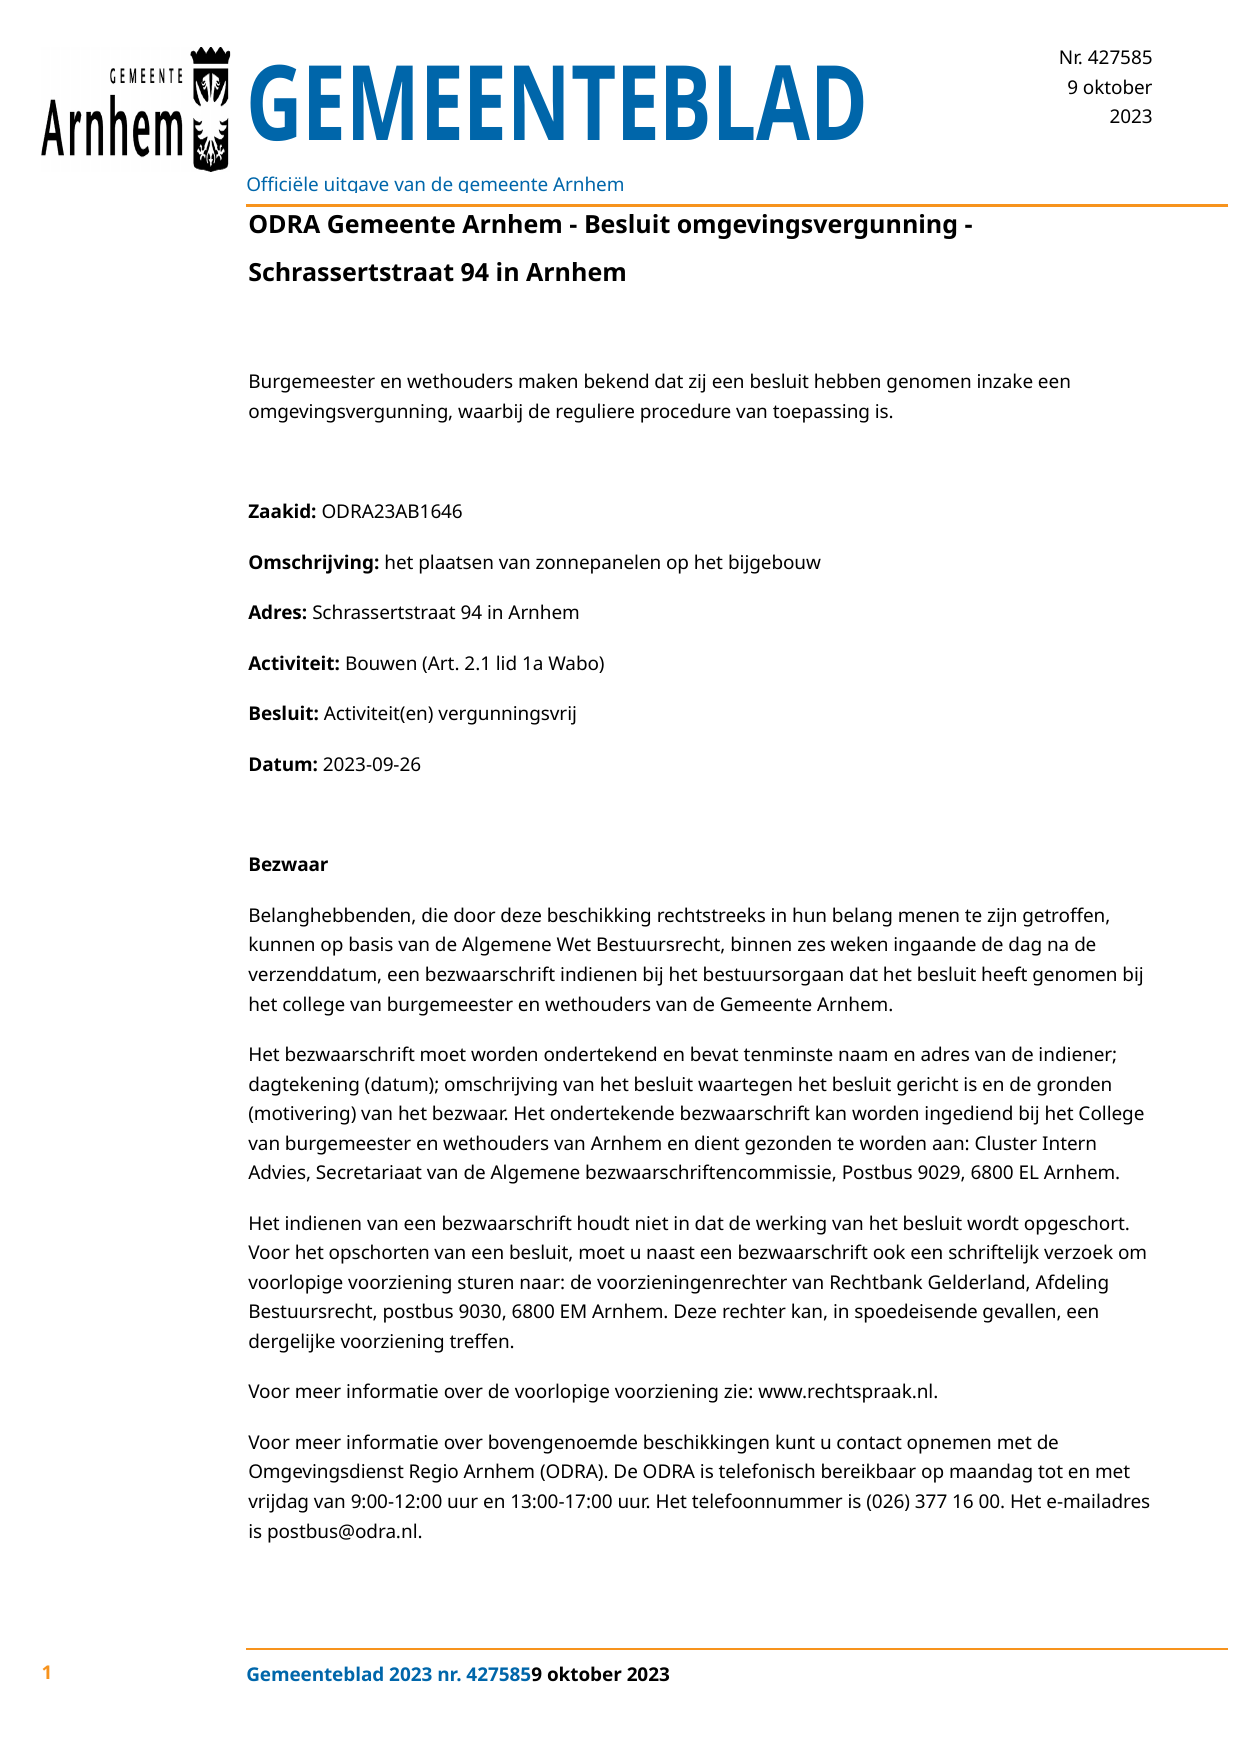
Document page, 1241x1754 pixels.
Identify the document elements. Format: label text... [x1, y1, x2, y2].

text Burgemeester en wethouders maken bekend dat zij een besluit hebben genomen inzake een omgevingsvergunning, waarbij de reguliere procedure van toepassing is. [248, 368, 1152, 424]
text ODRA Gemeente Arnhem - Besluit omgevingsvergunning - Schrassertstraat 94 in Arnhem [248, 207, 1152, 288]
text Belanghebbenden, die door deze beschikking rechtstreeks in hun belang menen te zijn getroffen, kunnen op basis van de Algemene Wet Bestuursrecht, binnen zes weken ingaande de dag na de verzenddatum, een bezwaarschrift indienen bij het bestuursorgaan dat het besluit heeft genomen bij het college van burgemeester en wethouders van de Gemeente Arnhem. [248, 902, 1152, 1017]
text Besluit: Activiteit(en) vergunningsvrij [248, 700, 1152, 726]
text Bezwaar [248, 852, 1152, 877]
text Omschrijving: het plaatsen van zonnepanelen op het bijgebouw [248, 549, 1152, 575]
picture [41, 47, 231, 172]
text Adres: Schrassertstraat 94 in Arnhem [248, 599, 1152, 625]
text Activiteit: Bouwen (Art. 2.1 lid 1a Wabo) [248, 650, 1152, 676]
text Voor meer informatie over bovengenoemde beschikkingen kunt u contact opnemen met de Omgevingsdienst Regio Arnhem (ODRA). De ODRA is telefonisch bereikbaar op maandag tot en met vrijdag van 9:00-12:00 uur en 13:00-17:00 uur. Het telefoonnummer is (026) 377 16 00. Het e-mailadres is postbus@odra.nl. [248, 1429, 1152, 1544]
text Het indienen van een bezwaarschrift houdt niet in dat de werking van het besluit wordt opgeschort. Voor het opschorten van een besluit, moet u naast een bezwaarschrift ook een schriftelijk verzoek om voorlopige voorziening sturen naar: de voorzieningenrechter van Rechtbank Gelderland, Afdeling Bestuursrecht, postbus 9030, 6800 EM Arnhem. Deze rechter kan, in spoedeisende gevallen, een dergelijke voorziening treffen. [248, 1210, 1152, 1354]
text Zaakid: ODRA23AB1646 [248, 499, 1152, 524]
text Voor meer informatie over de voorlopige voorziening zie: www.rechtspraak.nl. [248, 1379, 1152, 1404]
text Het bezwaarschrift moet worden ondertekend en bevat tenminste naam en adres van de indiener; dagtekening (datum); omschrijving van het besluit waartegen het besluit gericht is en de gronden (motivering) van het bezwaar. Het ondertekende bezwaarschrift kan worden ingediend bij het College van burgemeester en wethouders van Arnhem en dient gezonden te worden aan: Cluster Intern Advies, Secretariaat van de Algemene bezwaarschriftencommissie, Postbus 9029, 6800 EL Arnhem. [248, 1041, 1152, 1185]
text Datum: 2023-09-26 [248, 751, 1152, 777]
